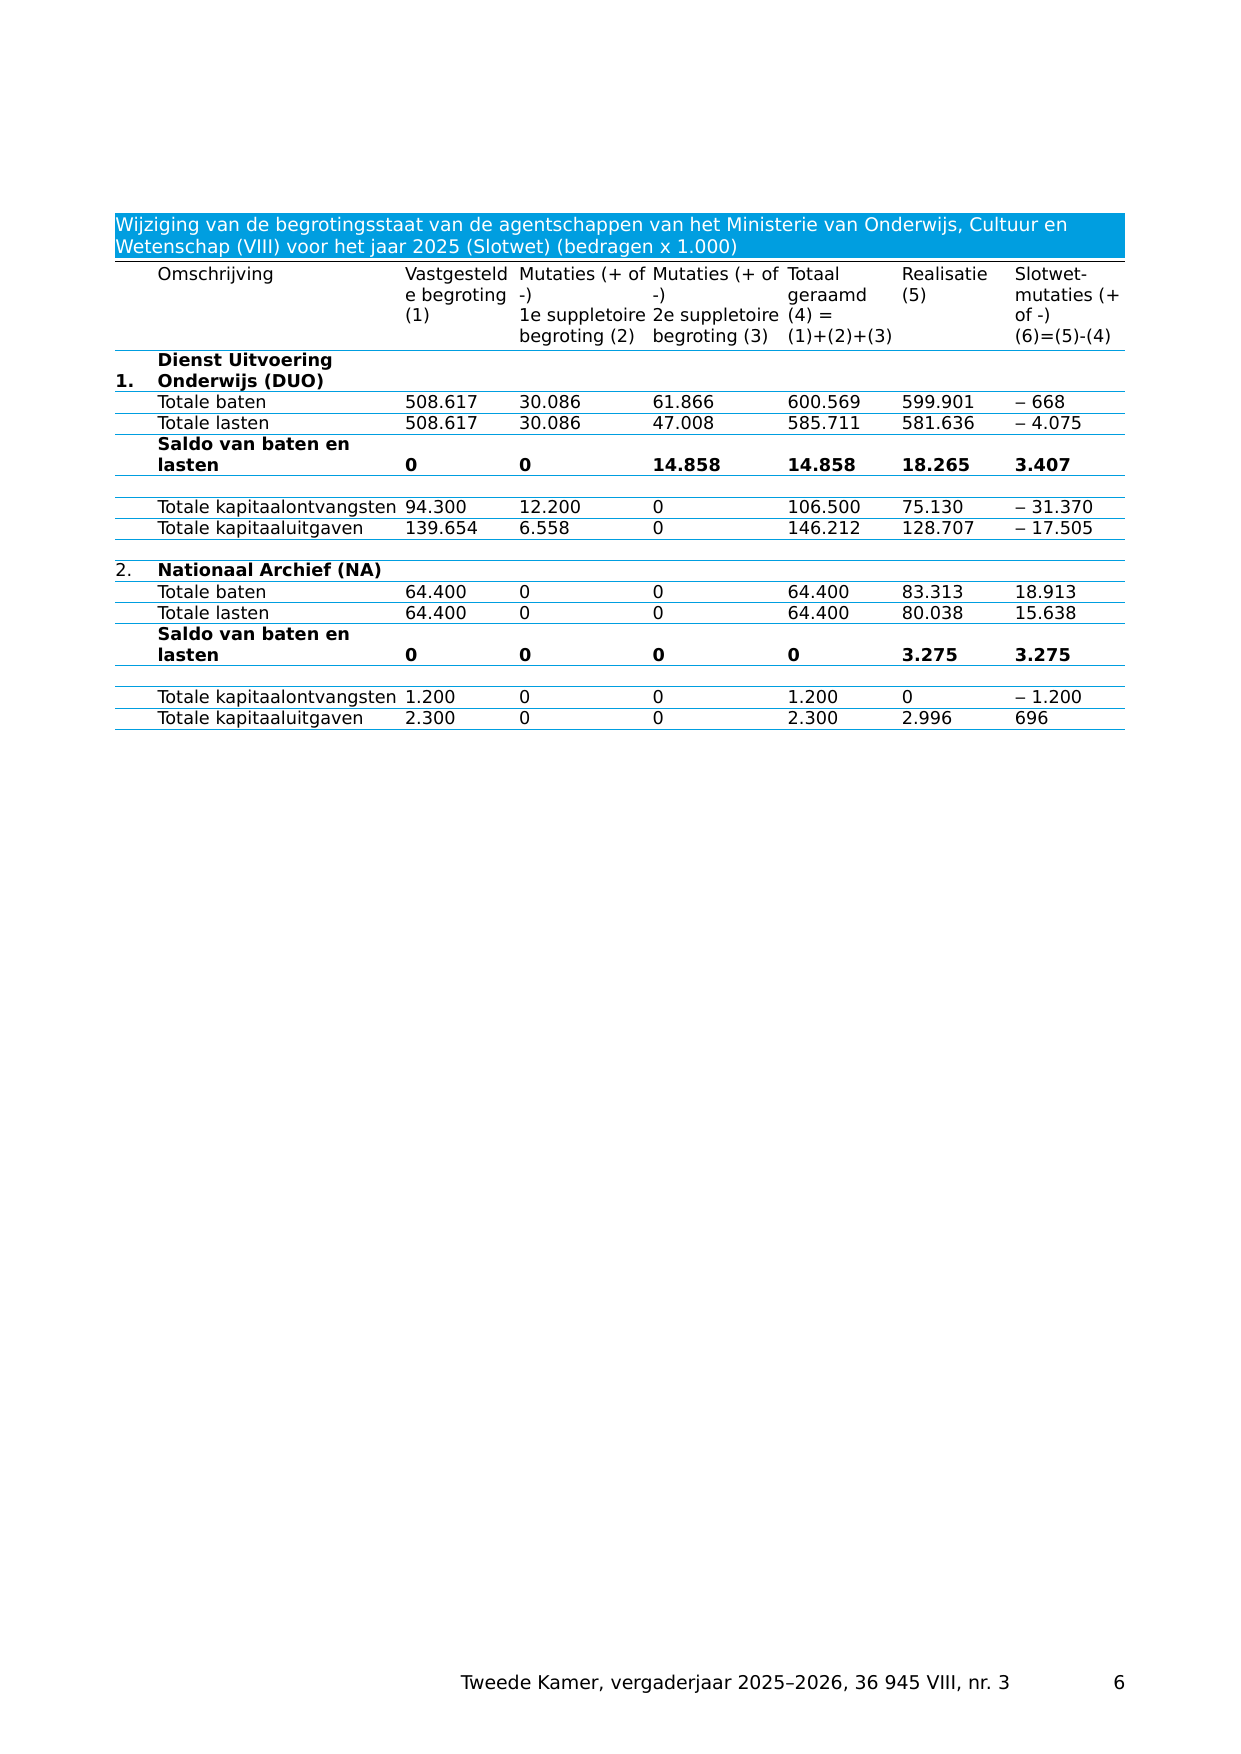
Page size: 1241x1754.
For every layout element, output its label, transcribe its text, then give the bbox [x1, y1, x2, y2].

table_cell Totale kapitaaluitgaven [155, 519, 402, 539]
table_cell 2.300 [402, 709, 516, 728]
table_cell [155, 540, 402, 560]
table_cell 2.300 [785, 709, 899, 728]
table_cell [115, 519, 154, 539]
table_cell ‒ 4.075 [1012, 414, 1125, 433]
table_cell 3.275 [899, 624, 1012, 665]
table_cell 64.400 [402, 603, 516, 623]
table_cell Saldo van baten en lasten [155, 624, 402, 665]
table_cell [115, 540, 154, 560]
table_cell 18.913 [1012, 582, 1125, 602]
table_cell [899, 561, 1012, 581]
table_cell Totale lasten [155, 414, 402, 433]
table_cell [115, 476, 154, 496]
table_cell 0 [402, 624, 516, 665]
table_cell 15.638 [1012, 603, 1125, 623]
table_cell [899, 476, 1012, 496]
table_cell [115, 435, 154, 475]
table_cell Vastgestelde begroting (1) [402, 262, 516, 349]
table_cell ‒ 668 [1012, 392, 1125, 412]
table_cell [899, 540, 1012, 560]
table_cell 0 [516, 709, 649, 728]
table_cell 0 [649, 603, 784, 623]
table_cell [115, 624, 154, 665]
table_cell Omschrijving [155, 262, 402, 349]
table_cell 0 [516, 603, 649, 623]
table_cell Nationaal Archief (NA) [155, 561, 402, 581]
table_cell [785, 540, 899, 560]
table_cell [899, 666, 1012, 686]
table_cell Totale baten [155, 392, 402, 412]
table_cell ‒ 31.370 [1012, 498, 1125, 518]
table_cell [516, 476, 649, 496]
table_cell 94.300 [402, 498, 516, 518]
table_cell 599.901 [899, 392, 1012, 412]
table_cell 64.400 [785, 603, 899, 623]
table_cell Totale lasten [155, 603, 402, 623]
table_cell [402, 540, 516, 560]
table_cell 0 [516, 687, 649, 707]
table_cell 18.265 [899, 435, 1012, 475]
table_cell [1012, 351, 1125, 391]
table_cell 600.569 [785, 392, 899, 412]
table_cell 0 [649, 582, 784, 602]
table_cell 696 [1012, 709, 1125, 728]
table_cell [115, 498, 154, 518]
table_cell [516, 351, 649, 391]
table_cell 75.130 [899, 498, 1012, 518]
table_cell 585.711 [785, 414, 899, 433]
table_cell [155, 666, 402, 686]
table_cell ‒ 1.200 [1012, 687, 1125, 707]
table_cell 1.200 [785, 687, 899, 707]
table_cell 0 [402, 435, 516, 475]
table_cell [1012, 476, 1125, 496]
table_cell Saldo van baten en lasten [155, 435, 402, 475]
table_cell [1012, 540, 1125, 560]
table_cell 581.636 [899, 414, 1012, 433]
table_cell [115, 414, 154, 433]
table_cell 0 [649, 498, 784, 518]
table_cell 508.617 [402, 414, 516, 433]
table_cell [155, 476, 402, 496]
table_cell 106.500 [785, 498, 899, 518]
table_cell 6.558 [516, 519, 649, 539]
table_cell [516, 561, 649, 581]
table_cell 83.313 [899, 582, 1012, 602]
table_cell 14.858 [649, 435, 784, 475]
table_cell [649, 561, 784, 581]
table_cell Totale kapitaalontvangsten [155, 498, 402, 518]
table_cell [402, 351, 516, 391]
table_cell 0 [516, 435, 649, 475]
table_cell Totaal geraamd (4) = (1)+(2)+(3) [785, 262, 899, 349]
table_cell 0 [785, 624, 899, 665]
table_cell 0 [516, 582, 649, 602]
table_cell 14.858 [785, 435, 899, 475]
table_cell [516, 666, 649, 686]
table_cell 80.038 [899, 603, 1012, 623]
table_cell Realisatie (5) [899, 262, 1012, 349]
table_cell 0 [649, 519, 784, 539]
table_cell [785, 666, 899, 686]
table_cell ‒ 17.505 [1012, 519, 1125, 539]
table_cell 30.086 [516, 392, 649, 412]
table_cell Totale kapitaalontvangsten [155, 687, 402, 707]
table_cell [1012, 666, 1125, 686]
table_cell [115, 603, 154, 623]
table_cell [115, 582, 154, 602]
table_cell [785, 561, 899, 581]
table_cell [115, 709, 154, 728]
table_cell [402, 476, 516, 496]
table_cell [899, 351, 1012, 391]
table_cell [115, 666, 154, 686]
table_cell 0 [899, 687, 1012, 707]
table_cell 3.407 [1012, 435, 1125, 475]
table_cell 61.866 [649, 392, 784, 412]
table_cell [402, 561, 516, 581]
table_cell Dienst Uitvoering Onderwijs (DUO) [155, 351, 402, 391]
table_cell [1012, 561, 1125, 581]
table_cell Totale kapitaaluitgaven [155, 709, 402, 728]
table_cell [516, 540, 649, 560]
table_cell [649, 540, 784, 560]
table_cell [649, 476, 784, 496]
table_cell 0 [649, 624, 784, 665]
table_cell 2. [115, 561, 154, 581]
table_cell Mutaties (+ of -) 2e suppletoire begroting (3) [649, 262, 784, 349]
table_cell [115, 392, 154, 412]
table_cell 2.996 [899, 709, 1012, 728]
table_cell 3.275 [1012, 624, 1125, 665]
table_cell 47.008 [649, 414, 784, 433]
table_cell 0 [649, 709, 784, 728]
table_cell [649, 351, 784, 391]
table_cell 12.200 [516, 498, 649, 518]
table_cell [785, 351, 899, 391]
table_cell 0 [649, 687, 784, 707]
table_cell Totale baten [155, 582, 402, 602]
table_cell 146.212 [785, 519, 899, 539]
table_cell Mutaties (+ of -) 1e suppletoire begroting (2) [516, 262, 649, 349]
table_cell 128.707 [899, 519, 1012, 539]
table_cell 0 [516, 624, 649, 665]
table_cell [785, 476, 899, 496]
table_cell 30.086 [516, 414, 649, 433]
table_cell 1. [115, 351, 154, 391]
table_cell 508.617 [402, 392, 516, 412]
table_cell 139.654 [402, 519, 516, 539]
table_cell 64.400 [785, 582, 899, 602]
table_cell [115, 687, 154, 707]
table_cell [402, 666, 516, 686]
table_cell 1.200 [402, 687, 516, 707]
table_cell [115, 262, 154, 349]
table_cell [649, 666, 784, 686]
table_cell Slotwet-mutaties (+ of -) (6)=(5)-(4) [1012, 262, 1125, 349]
table_cell 64.400 [402, 582, 516, 602]
